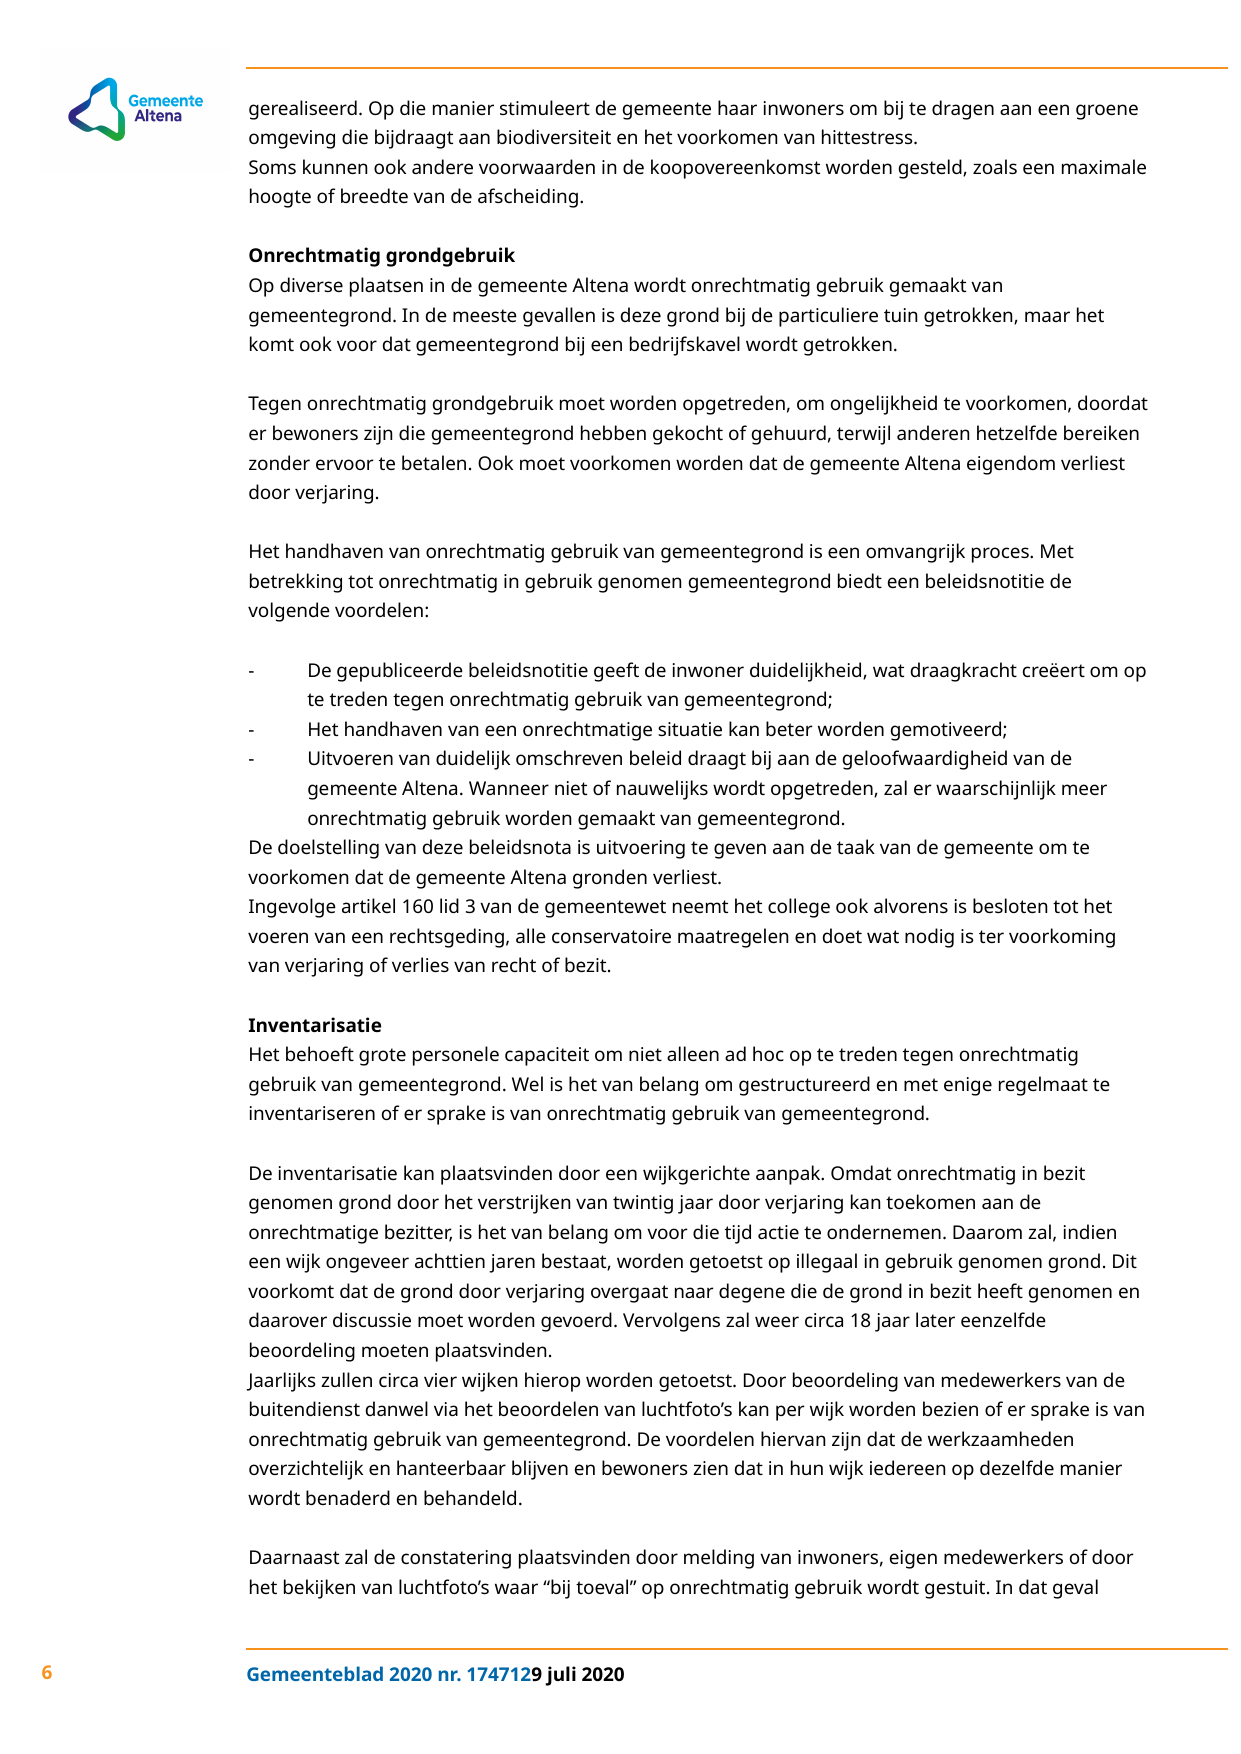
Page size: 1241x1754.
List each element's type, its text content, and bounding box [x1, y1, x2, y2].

text Het behoeft grote personele capaciteit om niet alleen ad hoc op te treden tegen onrechtmatig gebruik van gemeentegrond. Wel is het van belang om gestructureerd en met enige regelmaat te inventariseren of er sprake is van onrechtmatig gebruik van gemeentegrond. [248, 1041, 1152, 1126]
text Jaarlijks zullen circa vier wijken hierop worden getoetst. Door beoordeling van medewerkers van de buitendienst danwel via het beoordelen van luchtfoto’s kan per wijk worden bezien of er sprake is van onrechtmatig gebruik van gemeentegrond. De voordelen hiervan zijn dat de werkzaamheden overzichtelijk en hanteerbaar blijven en bewoners zien dat in hun wijk iedereen op dezelfde manier wordt benaderd en behandeld. [248, 1367, 1152, 1511]
text Inventarisatie [248, 1012, 1152, 1038]
text De inventarisatie kan plaatsvinden door een wijkgerichte aanpak. Omdat onrechtmatig in bezit genomen grond door het verstrijken van twintig jaar door verjaring kan toekomen aan de onrechtmatige bezitter, is het van belang om voor die tijd actie te ondernemen. Daarom zal, indien een wijk ongeveer achttien jaren bestaat, worden getoetst op illegaal in gebruik genomen grond. Dit voorkomt dat de grond door verjaring overgaat naar degene die de grond in bezit heeft genomen en daarover discussie moet worden gevoerd. Vervolgens zal weer circa 18 jaar later eenzelfde beoordeling moeten plaatsvinden. [248, 1160, 1152, 1363]
text Het handhaven van onrechtmatig gebruik van gemeentegrond is een omvangrijk proces. Met betrekking tot onrechtmatig in gebruik genomen gemeentegrond biedt een beleidsnotitie de volgende voordelen: [248, 538, 1152, 623]
list Uitvoeren van duidelijk omschreven beleid draagt bij aan de geloofwaardigheid van de gemeente Altena. Wanneer niet of nauwelijks wordt opgetreden, zal er waarschijnlijk meer onrechtmatig gebruik worden gemaakt van gemeentegrond. [248, 746, 1152, 831]
picture [41, 47, 231, 172]
text Soms kunnen ook andere voorwaarden in de koopovereenkomst worden gesteld, zoals een maximale hoogte of breedte van de afscheiding. [248, 154, 1152, 209]
list De gepubliceerde beleidsnotitie geeft de inwoner duidelijkheid, wat draagkracht creëert om op te treden tegen onrechtmatig gebruik van gemeentegrond; [248, 657, 1152, 712]
text Daarnaast zal de constatering plaatsvinden door melding van inwoners, eigen medewerkers of door het bekijken van luchtfoto’s waar “bij toeval” op onrechtmatig gebruik wordt gestuit. In dat geval [248, 1544, 1152, 1600]
list Het handhaven van een onrechtmatige situatie kan beter worden gemotiveerd; [248, 716, 1152, 742]
text Op diverse plaatsen in de gemeente Altena wordt onrechtmatig gebruik gemaakt van gemeentegrond. In de meeste gevallen is deze grond bij de particuliere tuin getrokken, maar het komt ook voor dat gemeentegrond bij een bedrijfskavel wordt getrokken. [248, 272, 1152, 357]
text Onrechtmatig grondgebruik [248, 243, 1152, 268]
text De doelstelling van deze beleidsnota is uitvoering te geven aan de taak van de gemeente om te voorkomen dat de gemeente Altena gronden verliest. [248, 834, 1152, 890]
text gerealiseerd. Op die manier stimuleert de gemeente haar inwoners om bij te dragen aan een groene omgeving die bijdraagt aan biodiversiteit en het voorkomen van hittestress. [248, 95, 1152, 150]
text Tegen onrechtmatig grondgebruik moet worden opgetreden, om ongelijkheid te voorkomen, doordat er bewoners zijn die gemeentegrond hebben gekocht of gehuurd, terwijl anderen hetzelfde bereiken zonder ervoor te betalen. Ook moet voorkomen worden dat de gemeente Altena eigendom verliest door verjaring. [248, 391, 1152, 505]
text Ingevolge artikel 160 lid 3 van de gemeentewet neemt het college ook alvorens is besloten tot het voeren van een rechtsgeding, alle conservatoire maatregelen en doet wat nodig is ter voorkoming van verjaring of verlies van recht of bezit. [248, 893, 1152, 978]
